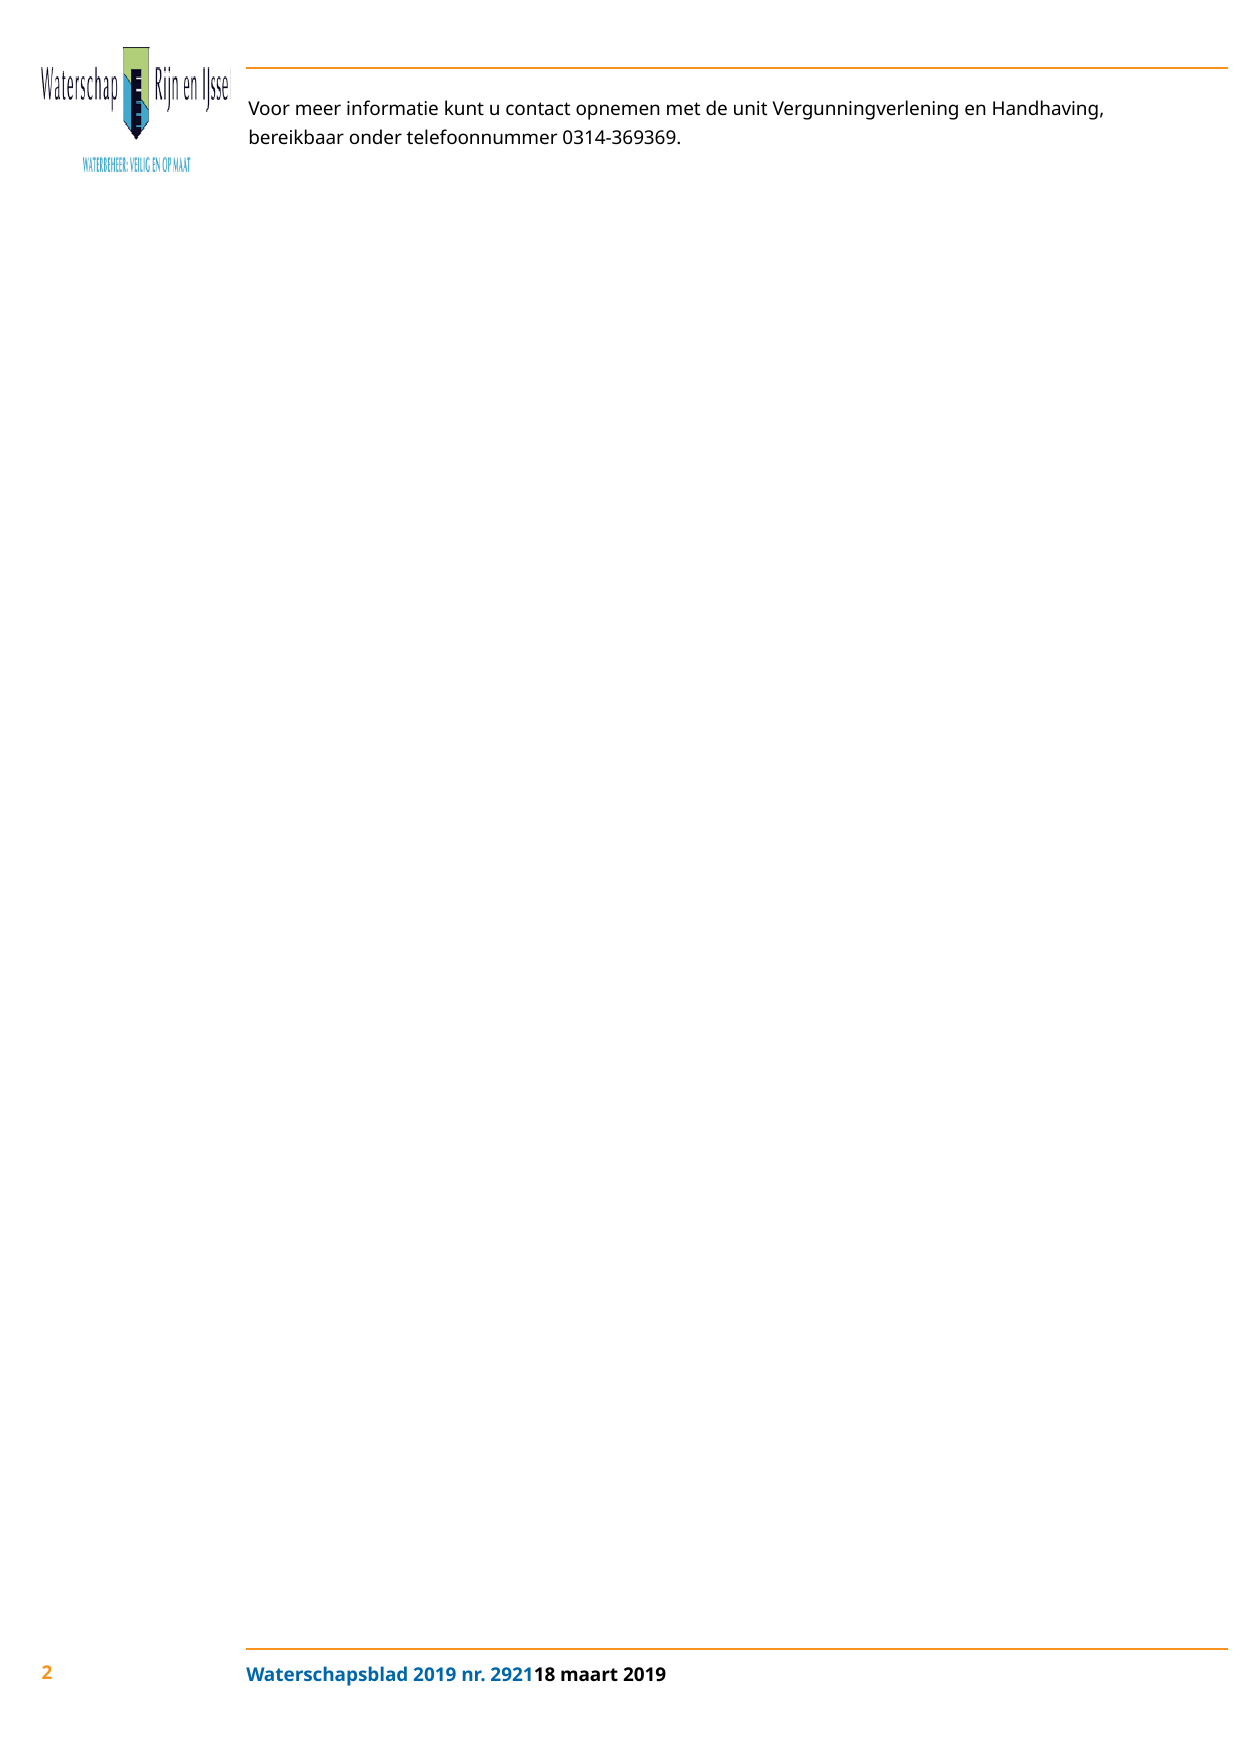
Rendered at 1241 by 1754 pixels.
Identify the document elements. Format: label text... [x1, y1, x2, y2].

picture [41, 47, 231, 172]
text Voor meer informatie kunt u contact opnemen met de unit Vergunningverlening en Handhaving, bereikbaar onder telefoonnummer 0314-369369. [248, 95, 1152, 150]
